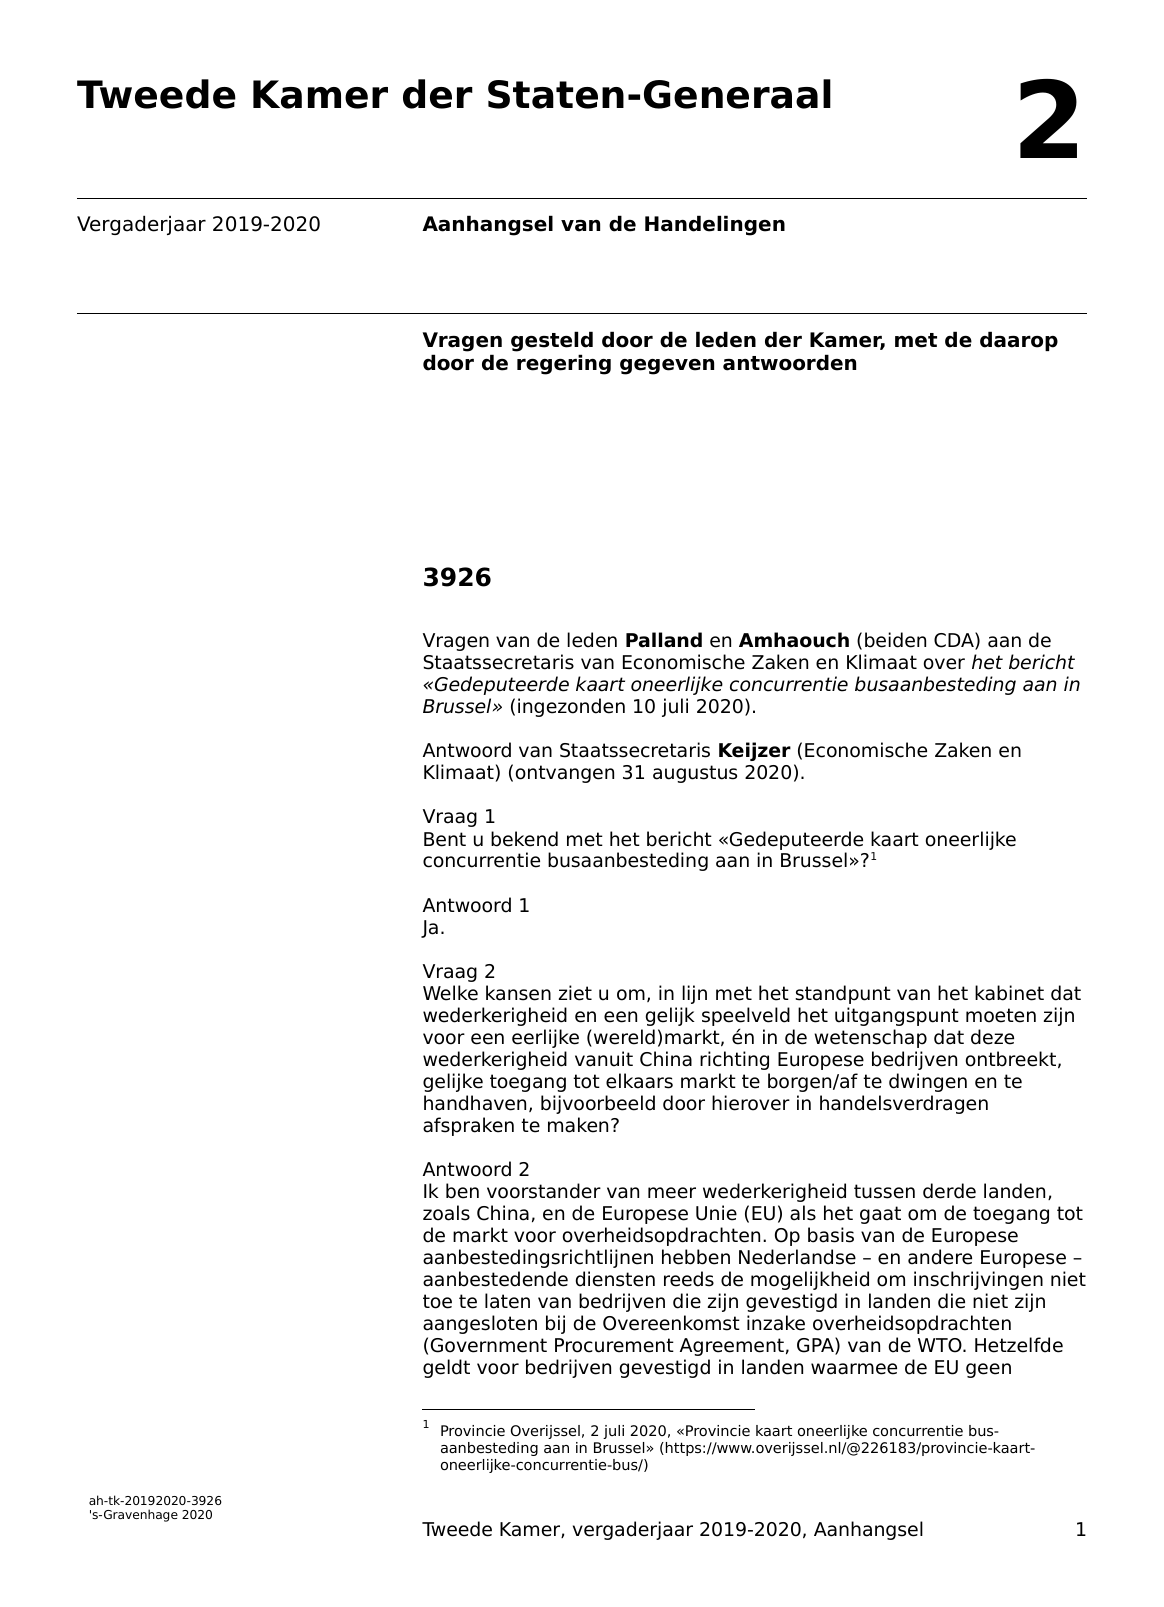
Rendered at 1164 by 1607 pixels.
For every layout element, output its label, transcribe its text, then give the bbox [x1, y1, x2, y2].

text Welke kansen ziet u om, in lijn met het standpunt van het kabinet dat wederkerigheid en een gelijk speelveld het uitgangspunt moeten zijn voor een eerlijke (wereld)markt, én in de wetenschap dat deze wederkerigheid vanuit China richting Europese bedrijven ontbreekt, gelijke toegang tot elkaars markt te borgen/af te dwingen en te handhaven, bijvoorbeeld door hierover in handelsverdragen afspraken te maken? [422, 983, 1087, 1137]
text Bent u bekend met het bericht «Gedeputeerde kaart oneerlijke concurrentie busaanbesteding aan in Brussel»? [422, 828, 1087, 872]
text Antwoord van Staatssecretaris Keijzer (Economische Zaken en Klimaat) (ontvangen 31 augustus 2020). [422, 740, 1087, 784]
table_cell [77, 314, 422, 375]
text Ja. [422, 917, 1087, 938]
text 's-Gravenhage 2020 [88, 1508, 323, 1522]
table_cell Vergaderjaar 2019-2020 [77, 199, 422, 313]
table_header Tweede Kamer der Staten-Generaal [77, 59, 886, 198]
text Antwoord 2 [422, 1159, 1087, 1181]
text Ik ben voorstander van meer wederkerigheid tussen derde landen, zoals China, en de Europese Unie (EU) als het gaat om de toegang tot de markt voor overheidsopdrachten. Op basis van de Europese aanbestedingsrichtlijnen hebben Nederlandse – en andere Europese – aanbestedende diensten reeds de mogelijkheid om inschrijvingen niet toe te laten van bedrijven die zijn gevestigd in landen die niet zijn aangesloten bij de Overeenkomst inzake overheidsopdrachten (Government Procurement Agreement, GPA) van de WTO. Hetzelfde geldt voor bedrijven gevestigd in landen waarmee de EU geen [422, 1181, 1087, 1378]
table_cell Vragen gesteld door de leden der Kamer, met de daarop door de regering gegeven antwoorden [422, 314, 1087, 375]
text ah-tk-20192020-3926 [88, 1494, 323, 1508]
text Antwoord 1 [422, 894, 1087, 917]
table_header 2 [886, 59, 1087, 198]
text 3926 [422, 563, 1087, 592]
text Vragen van de leden Palland en Amhaouch (beiden CDA) aan de Staatssecretaris van Economische Zaken en Klimaat over het bericht «Gedeputeerde kaart oneerlijke concurrentie busaanbesteding aan in Brussel» (ingezonden 10 juli 2020). [422, 630, 1087, 718]
text Vraag 1 [422, 806, 1087, 828]
table_cell Aanhangsel van de Handelingen [422, 199, 1087, 313]
text Provincie Overijssel, 2 juli 2020, «Provincie kaart oneerlijke concurrentie bus-aanbesteding aan in Brussel» (https://www.overijssel.nl/@226183/provincie-kaart-oneerlijke-concurrentie-bus/) [422, 1418, 1087, 1474]
text Vraag 2 [422, 961, 1087, 983]
